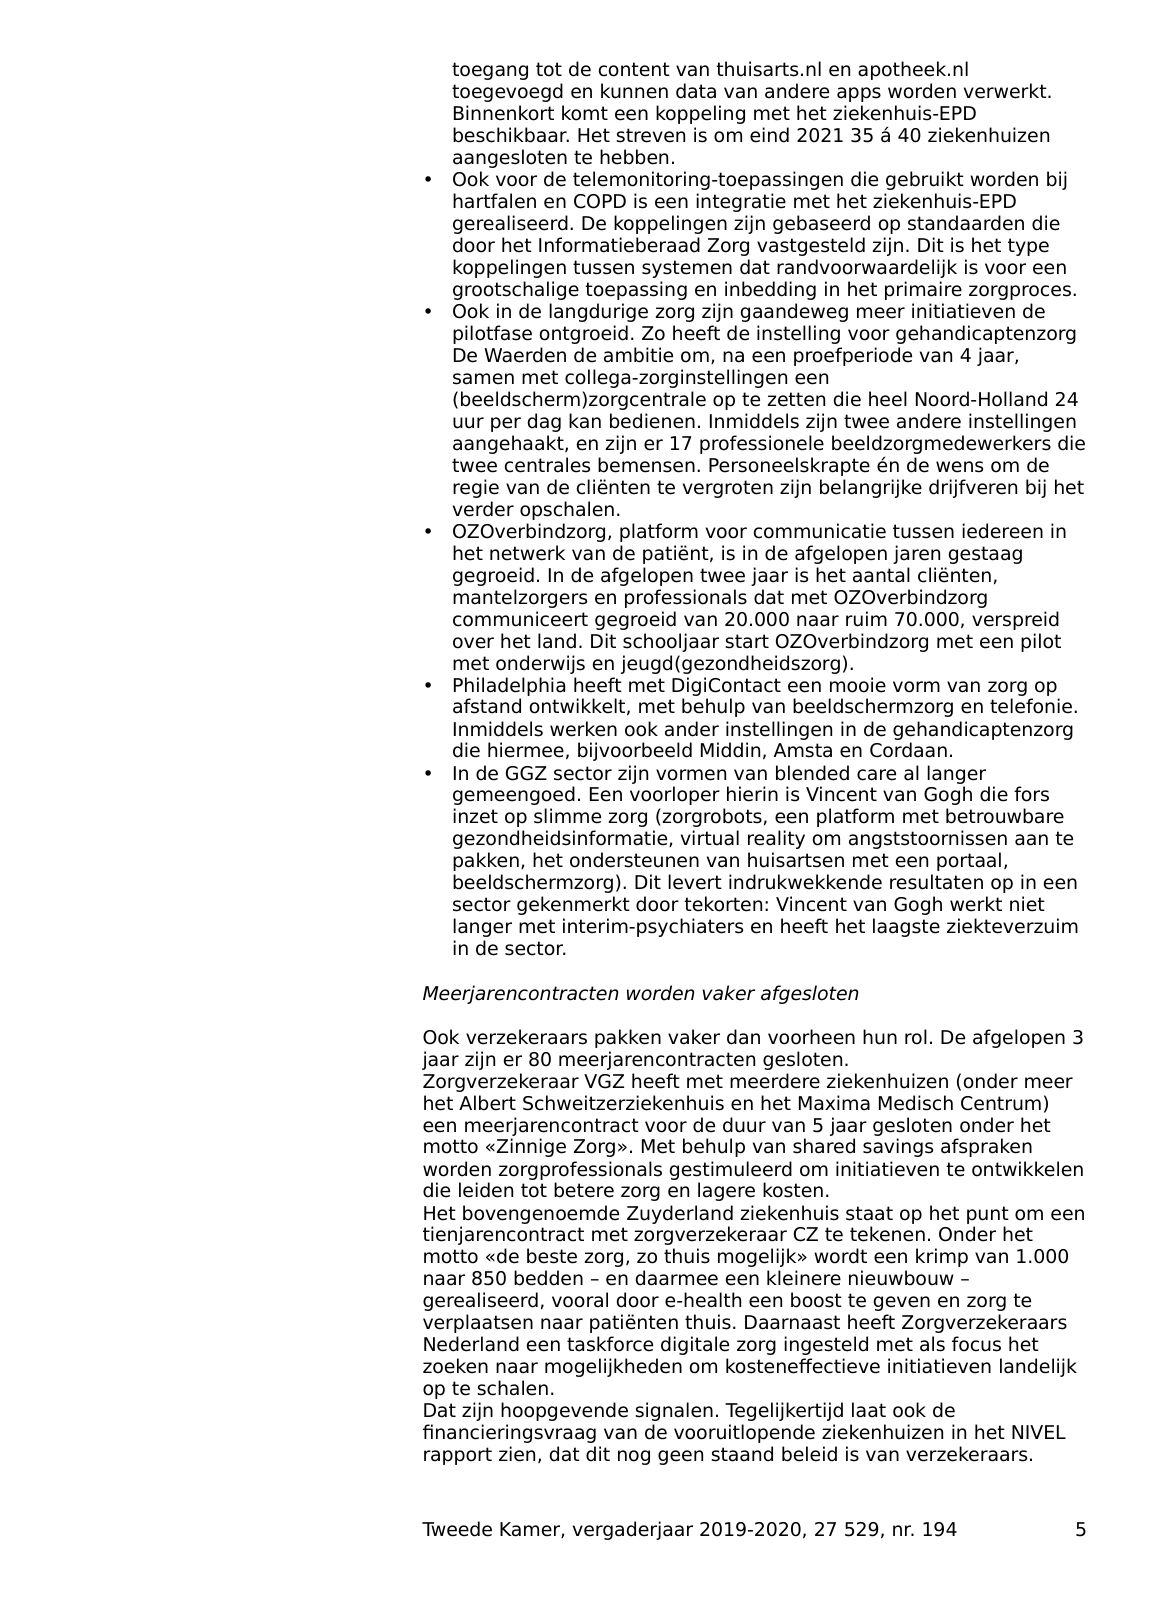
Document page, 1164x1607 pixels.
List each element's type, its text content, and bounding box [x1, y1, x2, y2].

text Dat zijn hoopgevende signalen. Tegelijkertijd laat ook de financieringsvraag van de vooruitlopende ziekenhuizen in het NIVEL rapport zien, dat dit nog geen staand beleid is van verzekeraars. [422, 1400, 1087, 1466]
text Het bovengenoemde Zuyderland ziekenhuis staat op het punt om een tienjarencontract met zorgverzekeraar CZ te tekenen. Onder het motto «de beste zorg, zo thuis mogelijk» wordt een krimp van 1.000 naar 850 bedden – en daarmee een kleinere nieuwbouw – gerealiseerd, vooral door e-health een boost te geven en zorg te verplaatsen naar patiënten thuis. Daarnaast heeft Zorgverzekeraars Nederland een taskforce digitale zorg ingesteld met als focus het zoeken naar mogelijkheden om kosteneffectieve initiatieven landelijk op te schalen. [422, 1202, 1087, 1400]
text Ook verzekeraars pakken vaker dan voorheen hun rol. De afgelopen 3 jaar zijn er 80 meerjarencontracten gesloten. [422, 1027, 1087, 1071]
text Zorgverzekeraar VGZ heeft met meerdere ziekenhuizen (onder meer het Albert Schweitzerziekenhuis en het Maxima Medisch Centrum) een meerjarencontract voor de duur van 5 jaar gesloten onder het motto «Zinnige Zorg». Met behulp van shared savings afspraken worden zorgprofessionals gestimuleerd om initiatieven te ontwikkelen die leiden tot betere zorg en lagere kosten. [422, 1071, 1087, 1202]
text • In de GGZ sector zijn vormen van blended care al langer gemeengoed. Een voorloper hierin is Vincent van Gogh die fors inzet op slimme zorg (zorgrobots, een platform met betrouwbare gezondheidsinformatie, virtual reality om angststoornissen aan te pakken, het ondersteunen van huisartsen met een portaal, beeldschermzorg). Dit levert indrukwekkende resultaten op in een sector gekenmerkt door tekorten: Vincent van Gogh werkt niet langer met interim-psychiaters en heeft het laagste ziekteverzuim in de sector. [422, 762, 1087, 960]
text • Ook voor de telemonitoring-toepassingen die gebruikt worden bij hartfalen en COPD is een integratie met het ziekenhuis-EPD gerealiseerd. De koppelingen zijn gebaseerd op standaarden die door het Informatieberaad Zorg vastgesteld zijn. Dit is het type koppelingen tussen systemen dat randvoorwaardelijk is voor een grootschalige toepassing en inbedding in het primaire zorgproces. [422, 169, 1087, 301]
text • Philadelphia heeft met DigiContact een mooie vorm van zorg op afstand ontwikkelt, met behulp van beeldschermzorg en telefonie. Inmiddels werken ook ander instellingen in de gehandicaptenzorg die hiermee, bijvoorbeeld Middin, Amsta en Cordaan. [422, 674, 1087, 762]
subtitle Meerjarencontracten worden vaker afgesloten [422, 982, 1087, 1004]
text • OZOverbindzorg, platform voor communicatie tussen iedereen in het netwerk van de patiënt, is in de afgelopen jaren gestaag gegroeid. In de afgelopen twee jaar is het aantal cliënten, mantelzorgers en professionals dat met OZOverbindzorg communiceert gegroeid van 20.000 naar ruim 70.000, verspreid over het land. Dit schooljaar start OZOverbindzorg met een pilot met onderwijs en jeugd(gezondheidszorg). [422, 521, 1087, 674]
text • Ook in de langdurige zorg zijn gaandeweg meer initiatieven de pilotfase ontgroeid. Zo heeft de instelling voor gehandicaptenzorg De Waerden de ambitie om, na een proefperiode van 4 jaar, samen met collega-zorginstellingen een (beeldscherm)zorgcentrale op te zetten die heel Noord-Holland 24 uur per dag kan bedienen. Inmiddels zijn twee andere instellingen aangehaakt, en zijn er 17 professionele beeldzorgmedewerkers die twee centrales bemensen. Personeelskrapte én de wens om de regie van de cliënten te vergroten zijn belangrijke drijfveren bij het verder opschalen. [422, 301, 1087, 521]
text toegang tot de content van thuisarts.nl en apotheek.nl toegevoegd en kunnen data van andere apps worden verwerkt. Binnenkort komt een koppeling met het ziekenhuis-EPD beschikbaar. Het streven is om eind 2021 35 á 40 ziekenhuizen aangesloten te hebben. [422, 59, 1087, 169]
